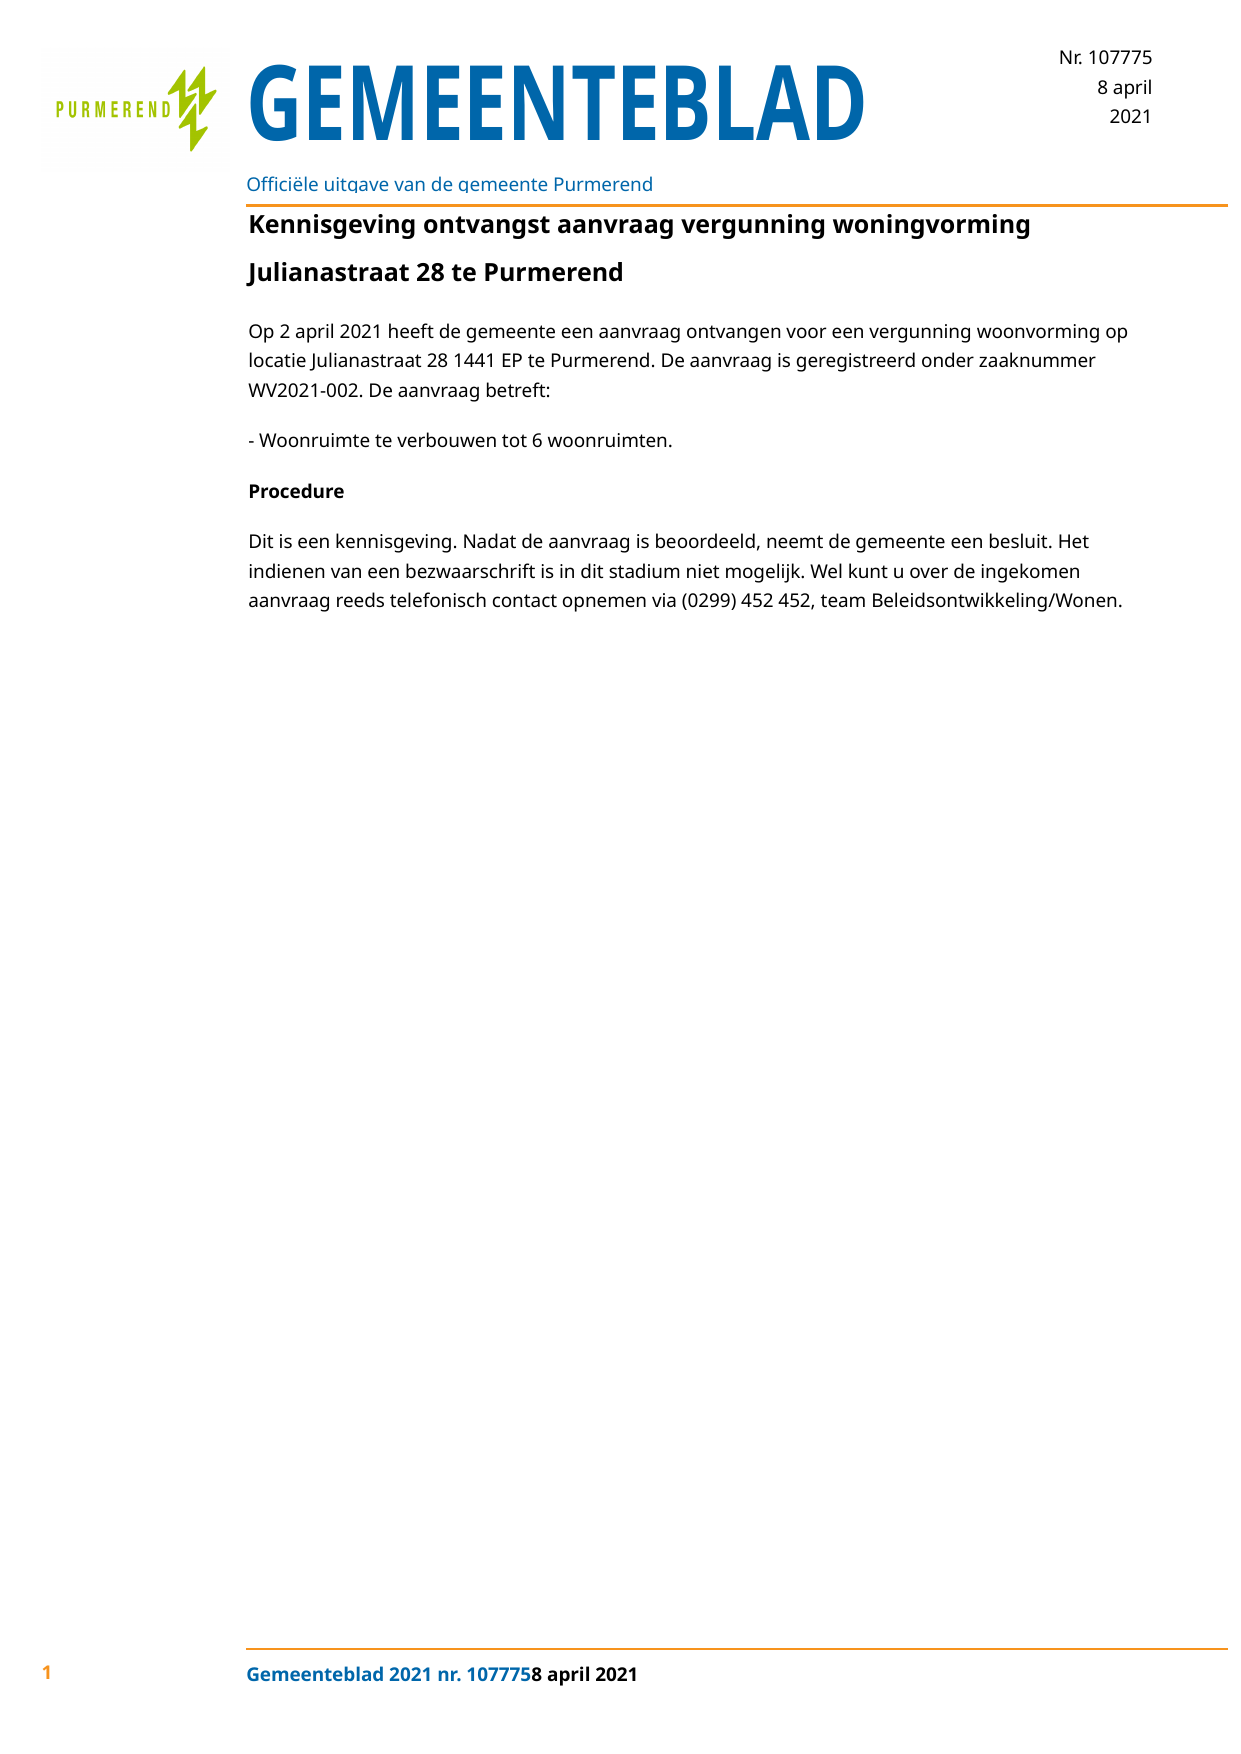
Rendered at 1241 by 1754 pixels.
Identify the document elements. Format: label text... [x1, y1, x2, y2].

text Procedure [248, 478, 1152, 504]
text - Woonruimte te verbouwen tot 6 woonruimten. [248, 427, 1152, 453]
text Dit is een kennisgeving. Nadat de aanvraag is beoordeeld, neemt de gemeente een besluit. Het indienen van een bezwaarschrift is in dit stadium niet mogelijk. Wel kunt u over de ingekomen aanvraag reeds telefonisch contact opnemen via (0299) 452 452, team Beleidsontwikkeling/Wonen. [248, 528, 1152, 613]
text Kennisgeving ontvangst aanvraag vergunning woningvorming Julianastraat 28 te Purmerend [248, 207, 1152, 288]
text Op 2 april 2021 heeft de gemeente een aanvraag ontvangen voor een vergunning woonvorming op locatie Julianastraat 28 1441 EP te Purmerend. De aanvraag is geregistreerd onder zaaknummer WV2021-002. De aanvraag betreft: [248, 318, 1152, 403]
picture [41, 47, 231, 172]
